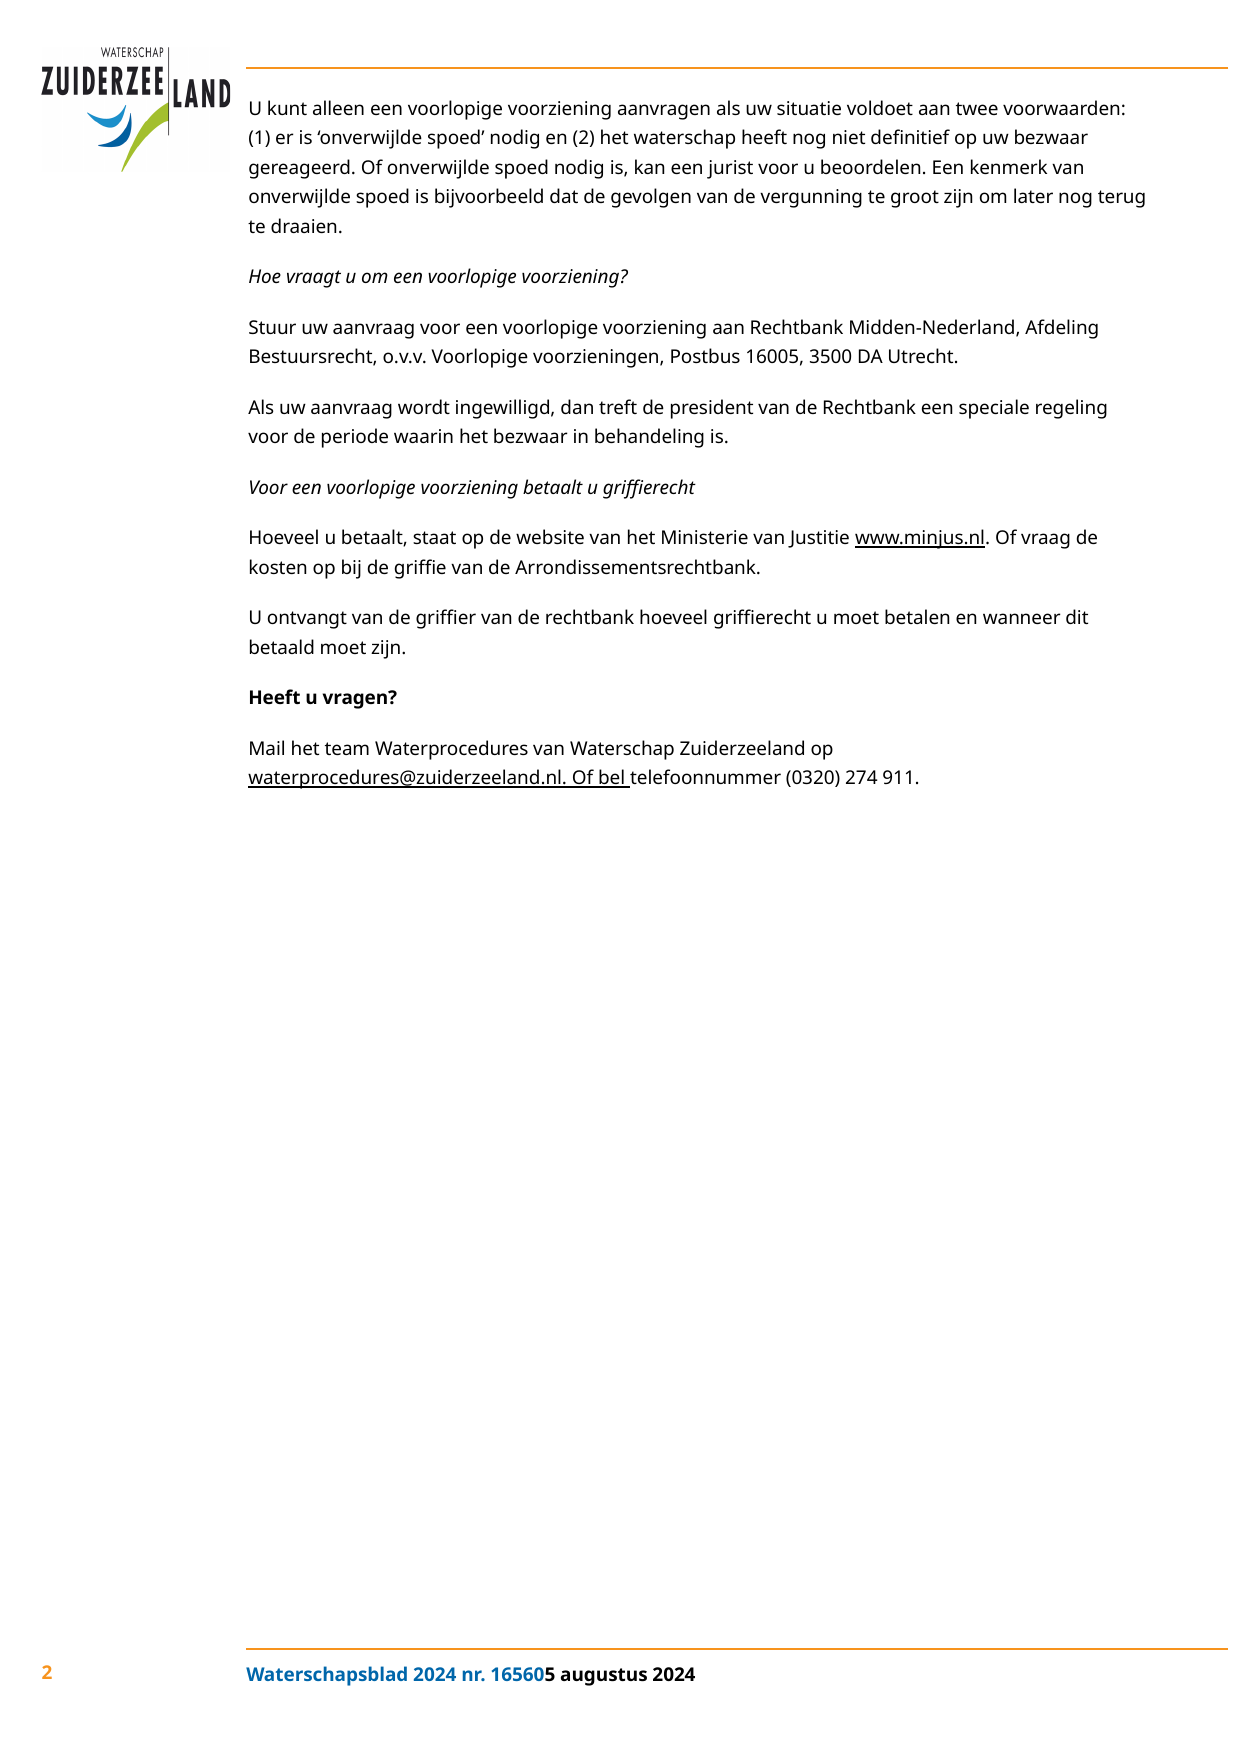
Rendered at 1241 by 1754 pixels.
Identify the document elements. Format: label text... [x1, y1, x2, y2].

text U kunt alleen een voorlopige voorziening aanvragen als uw situatie voldoet aan twee voorwaarden: (1) er is ‘onverwijlde spoed’ nodig en (2) het waterschap heeft nog niet definitief op uw bezwaar gereageerd. Of onverwijlde spoed nodig is, kan een jurist voor u beoordelen. Een kenmerk van onverwijlde spoed is bijvoorbeeld dat de gevolgen van de vergunning te groot zijn om later nog terug te draaien. [248, 95, 1152, 239]
picture [41, 47, 231, 172]
text Mail het team Waterprocedures van Waterschap Zuiderzeeland op waterprocedures@zuiderzeeland.nl. Of bel telefoonnummer (0320) 274 911. [248, 735, 1152, 790]
text Hoeveel u betaalt, staat op de website van het Ministerie van Justitie www.minjus.nl. Of vraag de kosten op bij de griffie van de Arrondissementsrechtbank. [248, 524, 1152, 580]
text Als uw aanvraag wordt ingewilligd, dan treft de president van de Rechtbank een speciale regeling voor de periode waarin het bezwaar in behandeling is. [248, 394, 1152, 449]
text Heeft u vragen? [248, 684, 1152, 710]
text Stuur uw aanvraag voor een voorlopige voorziening aan Rechtbank Midden-Nederland, Afdeling Bestuursrecht, o.v.v. Voorlopige voorzieningen, Postbus 16005, 3500 DA Utrecht. [248, 314, 1152, 369]
text U ontvangt van de griffier van de rechtbank hoeveel griffierecht u moet betalen en wanneer dit betaald moet zijn. [248, 604, 1152, 660]
text Hoe vraagt u om een voorlopige voorziening? [248, 263, 1152, 289]
text Voor een voorlopige voorziening betaalt u griffierecht [248, 474, 1152, 500]
